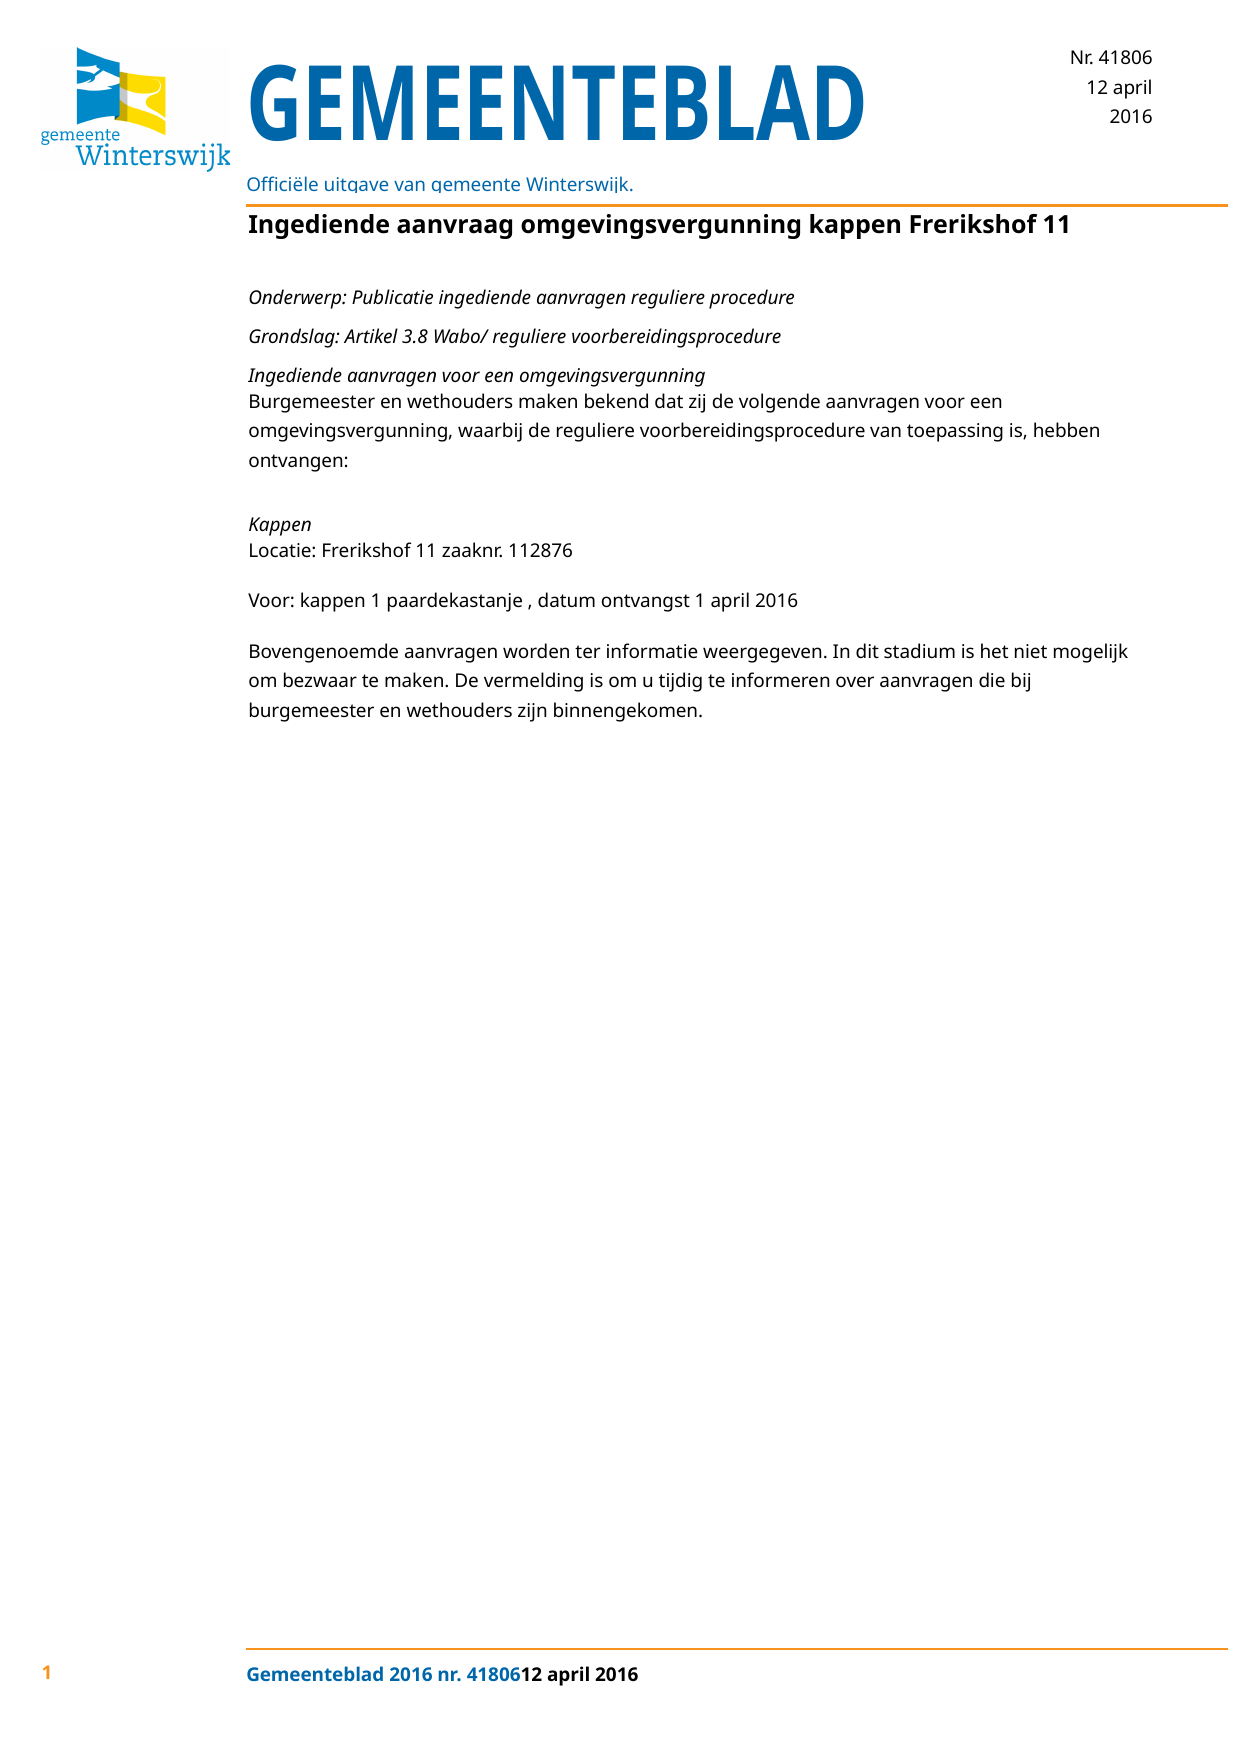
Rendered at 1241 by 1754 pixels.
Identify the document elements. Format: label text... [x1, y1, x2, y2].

picture [41, 47, 231, 172]
text Ingediende aanvragen voor een omgevingsvergunning [248, 362, 1152, 388]
text Burgemeester en wethouders maken bekend dat zij de volgende aanvragen voor een omgevingsvergunning, waarbij de reguliere voorbereidingsprocedure van toepassing is, hebben ontvangen: [248, 388, 1152, 473]
text Onderwerp: Publicatie ingediende aanvragen reguliere procedure [248, 284, 1152, 309]
text Ingediende aanvraag omgevingsvergunning kappen Frerikshof 11 [248, 207, 1152, 241]
text Locatie: Frerikshof 11 zaaknr. 112876 [248, 537, 1152, 563]
text Voor: kappen 1 paardekastanje , datum ontvangst 1 april 2016 [248, 587, 1152, 613]
picture [225, 153, 231, 162]
text Bovengenoemde aanvragen worden ter informatie weergegeven. In dit stadium is het niet mogelijk om bezwaar te maken. De vermelding is om u tijdig te informeren over aanvragen die bij burgemeester en wethouders zijn binnengekomen. [248, 638, 1152, 723]
text Grondslag: Artikel 3.8 Wabo/ reguliere voorbereidingsprocedure [248, 323, 1152, 349]
text Kappen [248, 511, 1152, 537]
